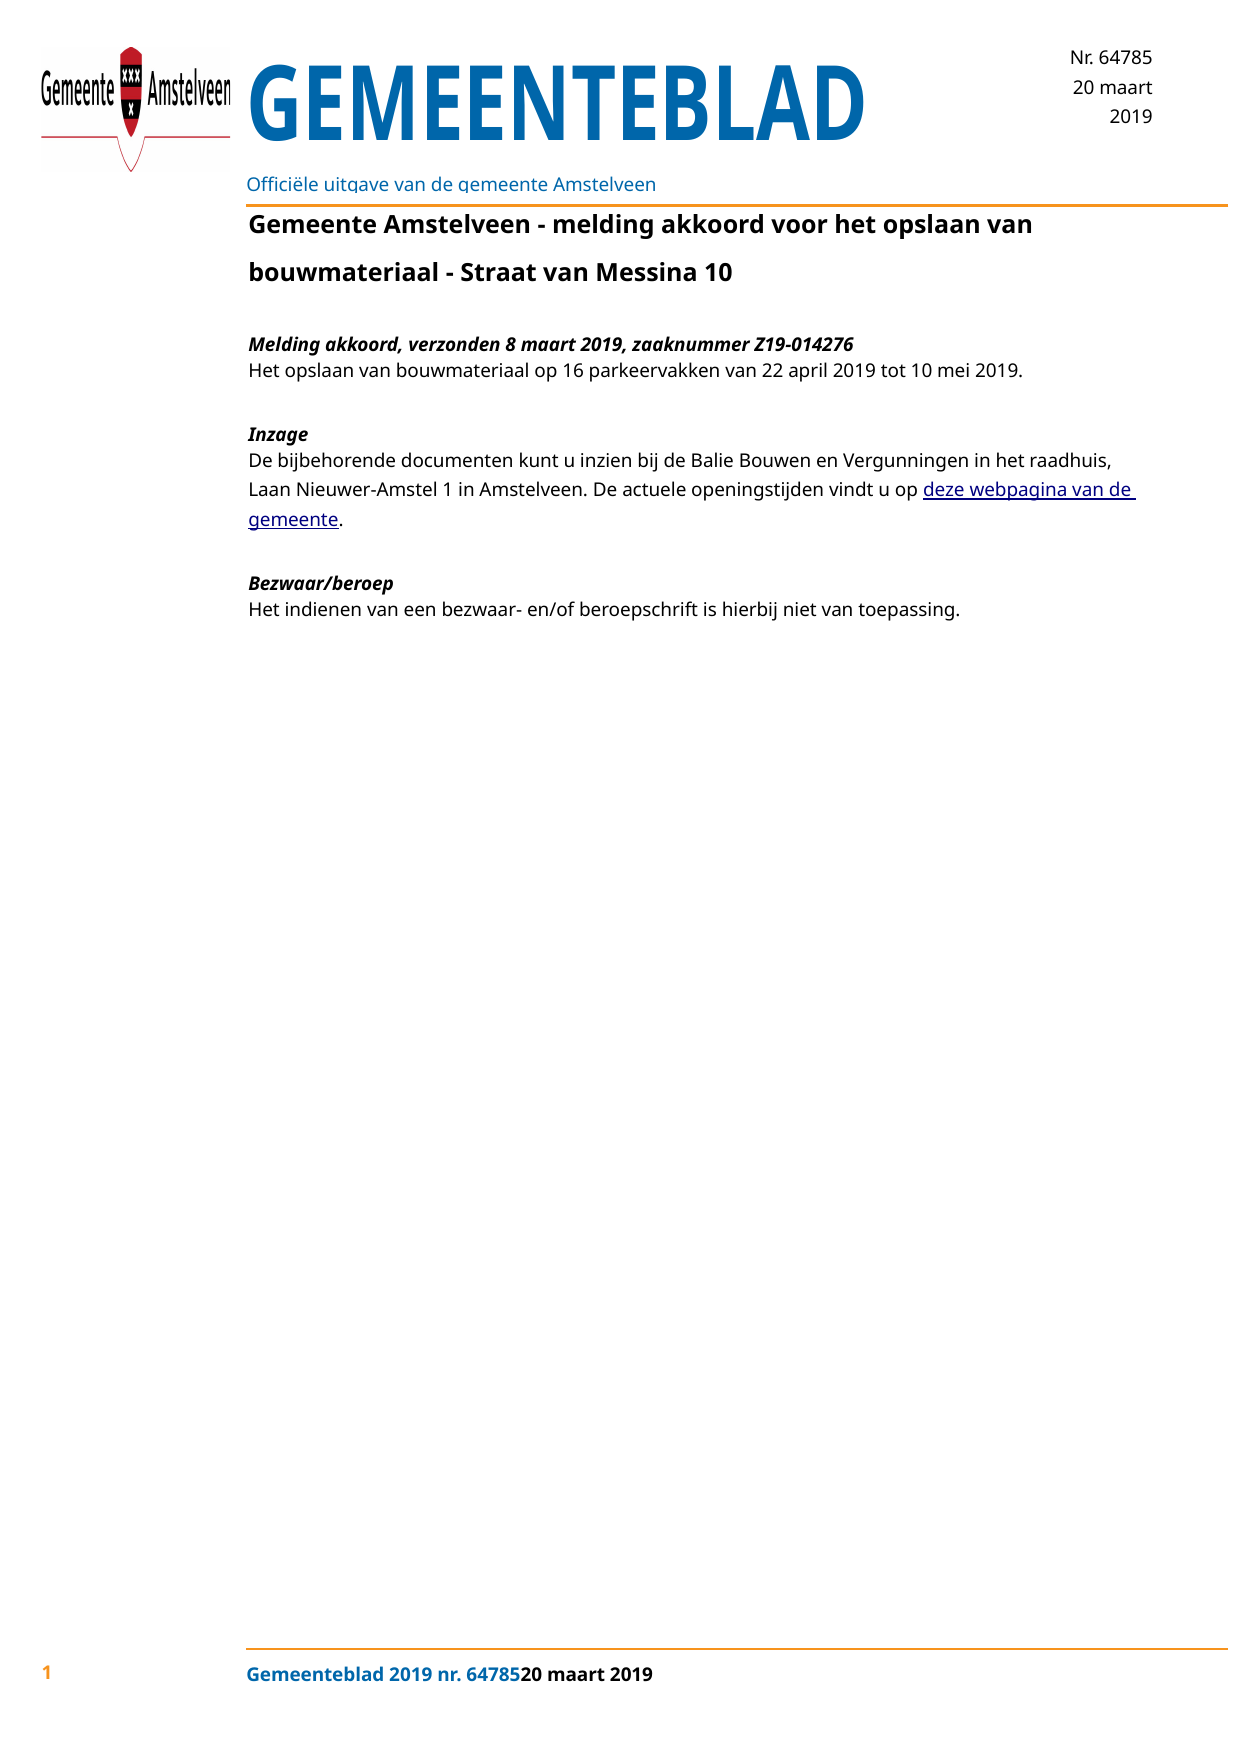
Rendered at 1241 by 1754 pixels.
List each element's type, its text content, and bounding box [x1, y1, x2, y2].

text De bijbehorende documenten kunt u inzien bij de Balie Bouwen en Vergunningen in het raadhuis, Laan Nieuwer-Amstel 1 in Amstelveen. De actuele openingstijden vindt u op deze webpagina van de gemeente. [248, 447, 1152, 532]
text Gemeente Amstelveen - melding akkoord voor het opslaan van bouwmateriaal - Straat van Messina 10 [248, 207, 1152, 288]
text Inzage [248, 421, 1152, 447]
text Het opslaan van bouwmateriaal op 16 parkeervakken van 22 april 2019 tot 10 mei 2019. [248, 357, 1152, 383]
text Melding akkoord, verzonden 8 maart 2019, zaaknummer Z19-014276 [248, 331, 1152, 357]
text Het indienen van een bezwaar- en/of beroepschrift is hierbij niet van toepassing. [248, 596, 1152, 621]
picture [41, 47, 231, 172]
text Bezwaar/beroep [248, 570, 1152, 596]
